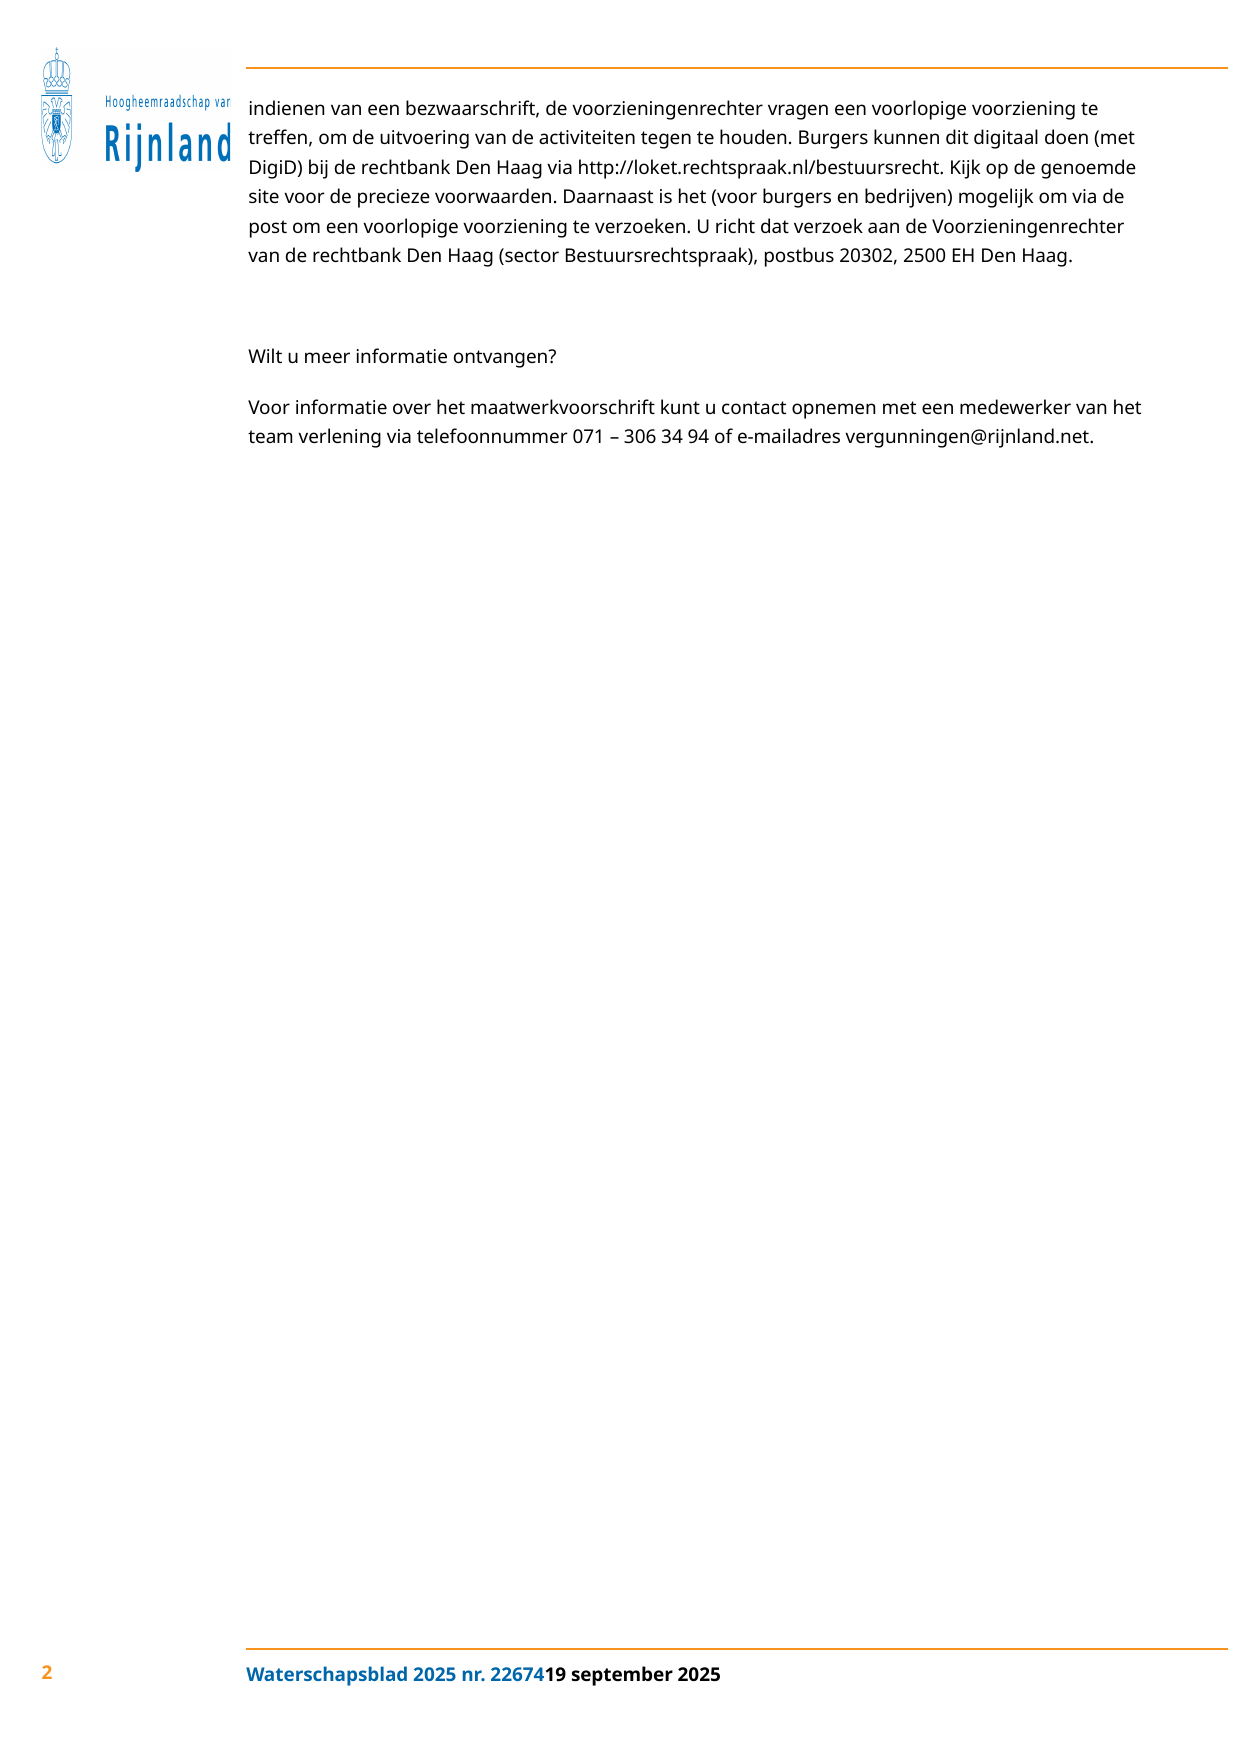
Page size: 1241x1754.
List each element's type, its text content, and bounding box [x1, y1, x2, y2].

text indienen van een bezwaarschrift, de voorzieningenrechter vragen een voorlopige voorziening te treffen, om de uitvoering van de activiteiten tegen te houden. Burgers kunnen dit digitaal doen (met DigiD) bij de rechtbank Den Haag via http://loket.rechtspraak.nl/bestuursrecht. Kijk op de genoemde site voor de precieze voorwaarden. Daarnaast is het (voor burgers en bedrijven) mogelijk om via de post om een voorlopige voorziening te verzoeken. U richt dat verzoek aan de Voorzieningenrechter van de rechtbank Den Haag (sector Bestuursrechtspraak), postbus 20302, 2500 EH Den Haag. [248, 95, 1152, 268]
text Voor informatie over het maatwerkvoorschrift kunt u contact opnemen met een medewerker van het team verlening via telefoonnummer 071 – 306 34 94 of e-mailadres vergunningen@rijnland.net. [248, 394, 1152, 449]
text Wilt u meer informatie ontvangen? [248, 343, 1152, 369]
picture [41, 47, 231, 172]
